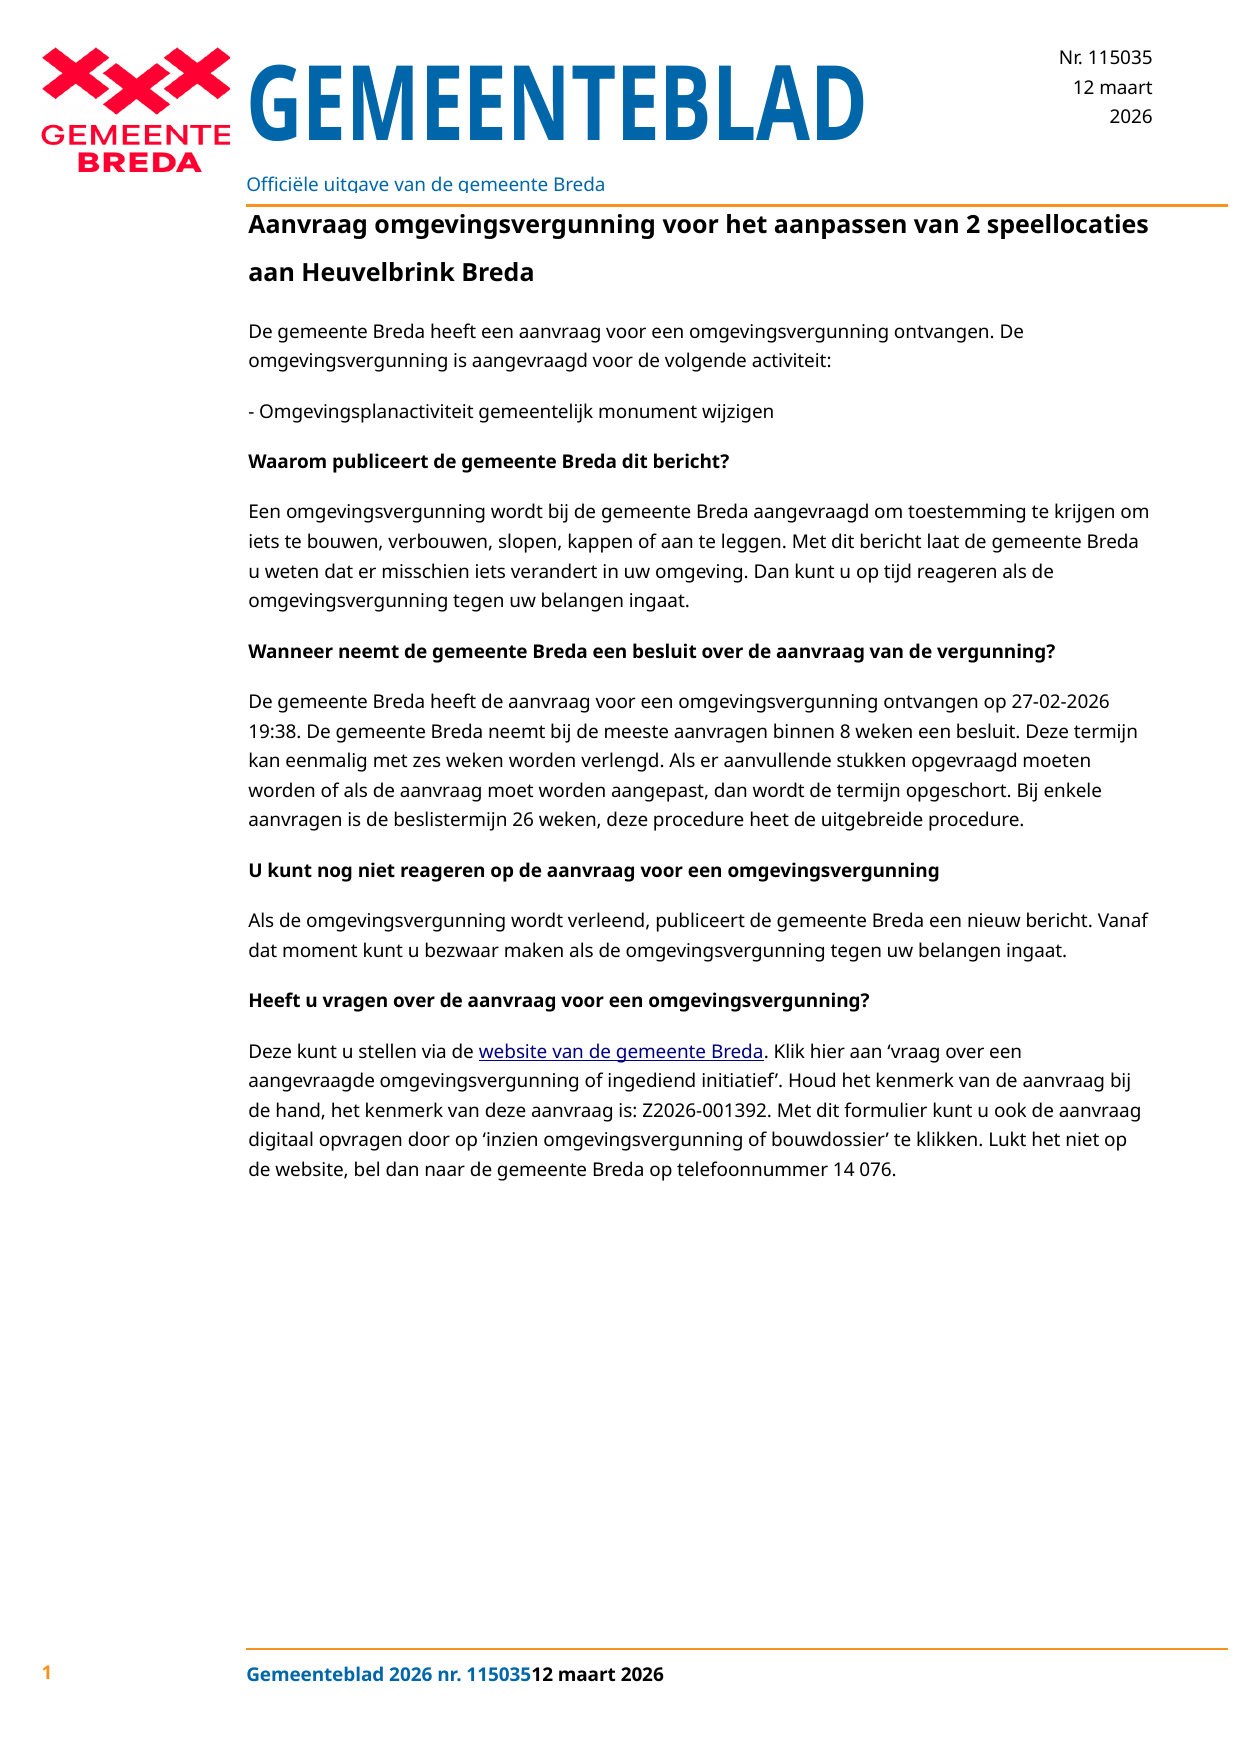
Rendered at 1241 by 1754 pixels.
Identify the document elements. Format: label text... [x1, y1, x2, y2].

text U kunt nog niet reageren op de aanvraag voor een omgevingsvergunning [248, 857, 1152, 883]
text Deze kunt u stellen via de website van de gemeente Breda. Klik hier aan ‘vraag over een aangevraagde omgevingsvergunning of ingediend initiatief’. Houd het kenmerk van de aanvraag bij de hand, het kenmerk van deze aanvraag is: Z2026-001392. Met dit formulier kunt u ook de aanvraag digitaal opvragen door op ‘inzien omgevingsvergunning of bouwdossier’ te klikken. Lukt het niet op de website, bel dan naar de gemeente Breda op telefoonnummer 14 076. [248, 1038, 1152, 1182]
text Waarom publiceert de gemeente Breda dit bericht? [248, 448, 1152, 474]
text Een omgevingsvergunning wordt bij de gemeente Breda aangevraagd om toestemming te krijgen om iets te bouwen, verbouwen, slopen, kappen of aan te leggen. Met dit bericht laat de gemeente Breda u weten dat er misschien iets verandert in uw omgeving. Dan kunt u op tijd reageren als de omgevingsvergunning tegen uw belangen ingaat. [248, 499, 1152, 613]
text - Omgevingsplanactiviteit gemeentelijk monument wijzigen [248, 398, 1152, 424]
text De gemeente Breda heeft de aanvraag voor een omgevingsvergunning ontvangen op 27-02-2026 19:38. De gemeente Breda neemt bij de meeste aanvragen binnen 8 weken een besluit. Deze termijn kan eenmalig met zes weken worden verlengd. Als er aanvullende stukken opgevraagd moeten worden of als de aanvraag moet worden aangepast, dan wordt de termijn opgeschort. Bij enkele aanvragen is de beslistermijn 26 weken, deze procedure heet de uitgebreide procedure. [248, 688, 1152, 832]
picture [41, 47, 231, 172]
text Wanneer neemt de gemeente Breda een besluit over de aanvraag van de vergunning? [248, 638, 1152, 664]
text Heeft u vragen over de aanvraag voor een omgevingsvergunning? [248, 987, 1152, 1013]
text Aanvraag omgevingsvergunning voor het aanpassen van 2 speellocaties aan Heuvelbrink Breda [248, 207, 1152, 288]
text Als de omgevingsvergunning wordt verleend, publiceert de gemeente Breda een nieuw bericht. Vanaf dat moment kunt u bezwaar maken als de omgevingsvergunning tegen uw belangen ingaat. [248, 907, 1152, 963]
text De gemeente Breda heeft een aanvraag voor een omgevingsvergunning ontvangen. De omgevingsvergunning is aangevraagd voor de volgende activiteit: [248, 318, 1152, 373]
